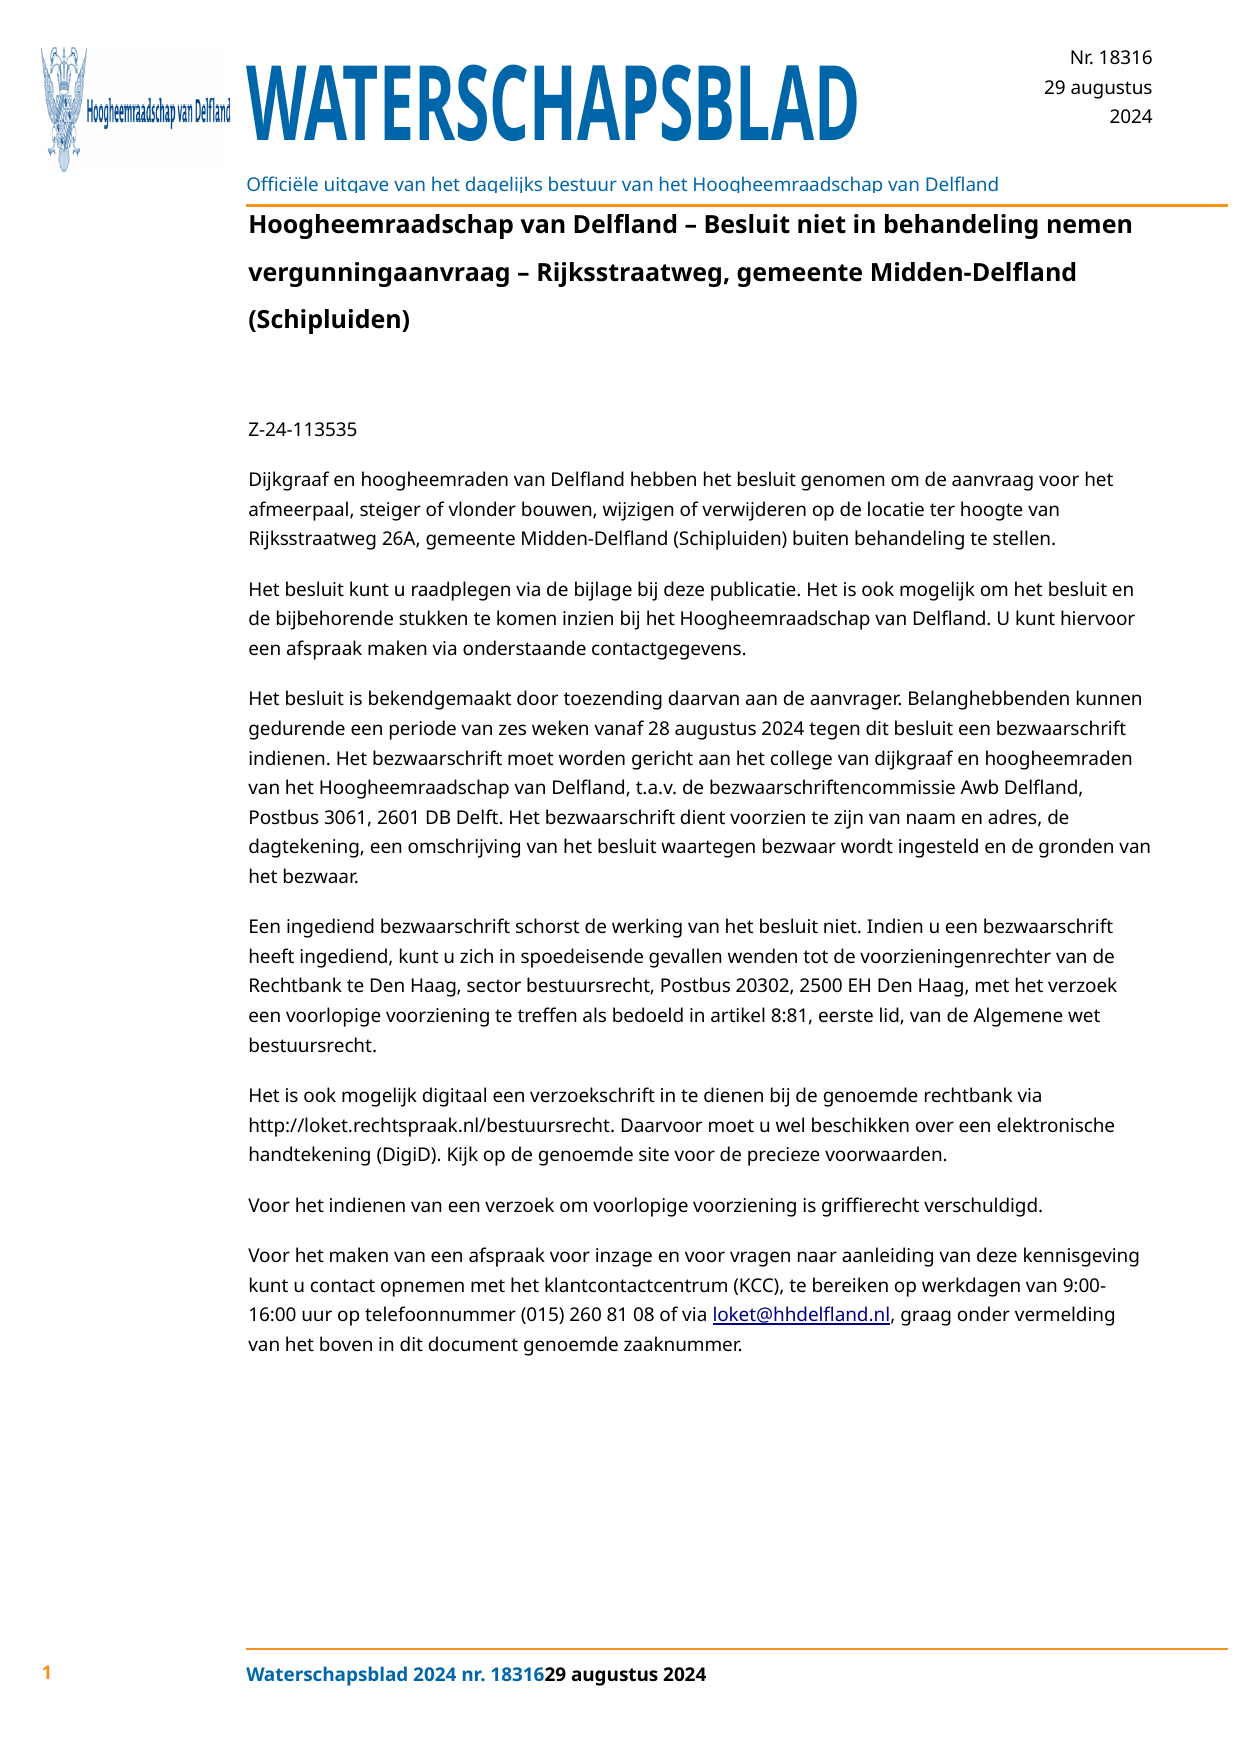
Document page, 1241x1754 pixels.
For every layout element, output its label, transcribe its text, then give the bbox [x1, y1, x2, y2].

text Hoogheemraadschap van Delfland – Besluit niet in behandeling nemen vergunningaanvraag – Rijksstraatweg, gemeente Midden-Delfland (Schipluiden) [248, 207, 1152, 336]
text Voor het indienen van een verzoek om voorlopige voorziening is griffierecht verschuldigd. [248, 1192, 1152, 1217]
picture [41, 47, 231, 172]
text Z-24-113535 [248, 416, 1152, 442]
text Voor het maken van een afspraak voor inzage en voor vragen naar aanleiding van deze kennisgeving kunt u contact opnemen met het klantcontactcentrum (KCC), te bereiken op werkdagen van 9:00-16:00 uur op telefoonnummer (015) 260 81 08 of via loket@hhdelfland.nl, graag onder vermelding van het boven in dit document genoemde zaaknummer. [248, 1242, 1152, 1357]
text Het besluit is bekendgemaakt door toezending daarvan aan de aanvrager. Belanghebbenden kunnen gedurende een periode van zes weken vanaf 28 augustus 2024 tegen dit besluit een bezwaarschrift indienen. Het bezwaarschrift moet worden gericht aan het college van dijkgraaf en hoogheemraden van het Hoogheemraadschap van Delfland, t.a.v. de bezwaarschriftencommissie Awb Delfland, Postbus 3061, 2601 DB Delft. Het bezwaarschrift dient voorzien te zijn van naam en adres, de dagtekening, een omschrijving van het besluit waartegen bezwaar wordt ingesteld en de gronden van het bezwaar. [248, 686, 1152, 889]
text Een ingediend bezwaarschrift schorst de werking van het besluit niet. Indien u een bezwaarschrift heeft ingediend, kunt u zich in spoedeisende gevallen wenden tot de voorzieningenrechter van de Rechtbank te Den Haag, sector bestuursrecht, Postbus 20302, 2500 EH Den Haag, met het verzoek een voorlopige voorziening te treffen als bedoeld in artikel 8:81, eerste lid, van de Algemene wet bestuursrecht. [248, 913, 1152, 1057]
text Dijkgraaf en hoogheemraden van Delfland hebben het besluit genomen om de aanvraag voor het afmeerpaal, steiger of vlonder bouwen, wijzigen of verwijderen op de locatie ter hoogte van Rijksstraatweg 26A, gemeente Midden-Delfland (Schipluiden) buiten behandeling te stellen. [248, 466, 1152, 551]
text Het besluit kunt u raadplegen via de bijlage bij deze publicatie. Het is ook mogelijk om het besluit en de bijbehorende stukken te komen inzien bij het Hoogheemraadschap van Delfland. U kunt hiervoor een afspraak maken via onderstaande contactgegevens. [248, 576, 1152, 661]
text Het is ook mogelijk digitaal een verzoekschrift in te dienen bij de genoemde rechtbank via http://loket.rechtspraak.nl/bestuursrecht. Daarvoor moet u wel beschikken over een elektronische handtekening (DigiD). Kijk op de genoemde site voor de precieze voorwaarden. [248, 1082, 1152, 1167]
